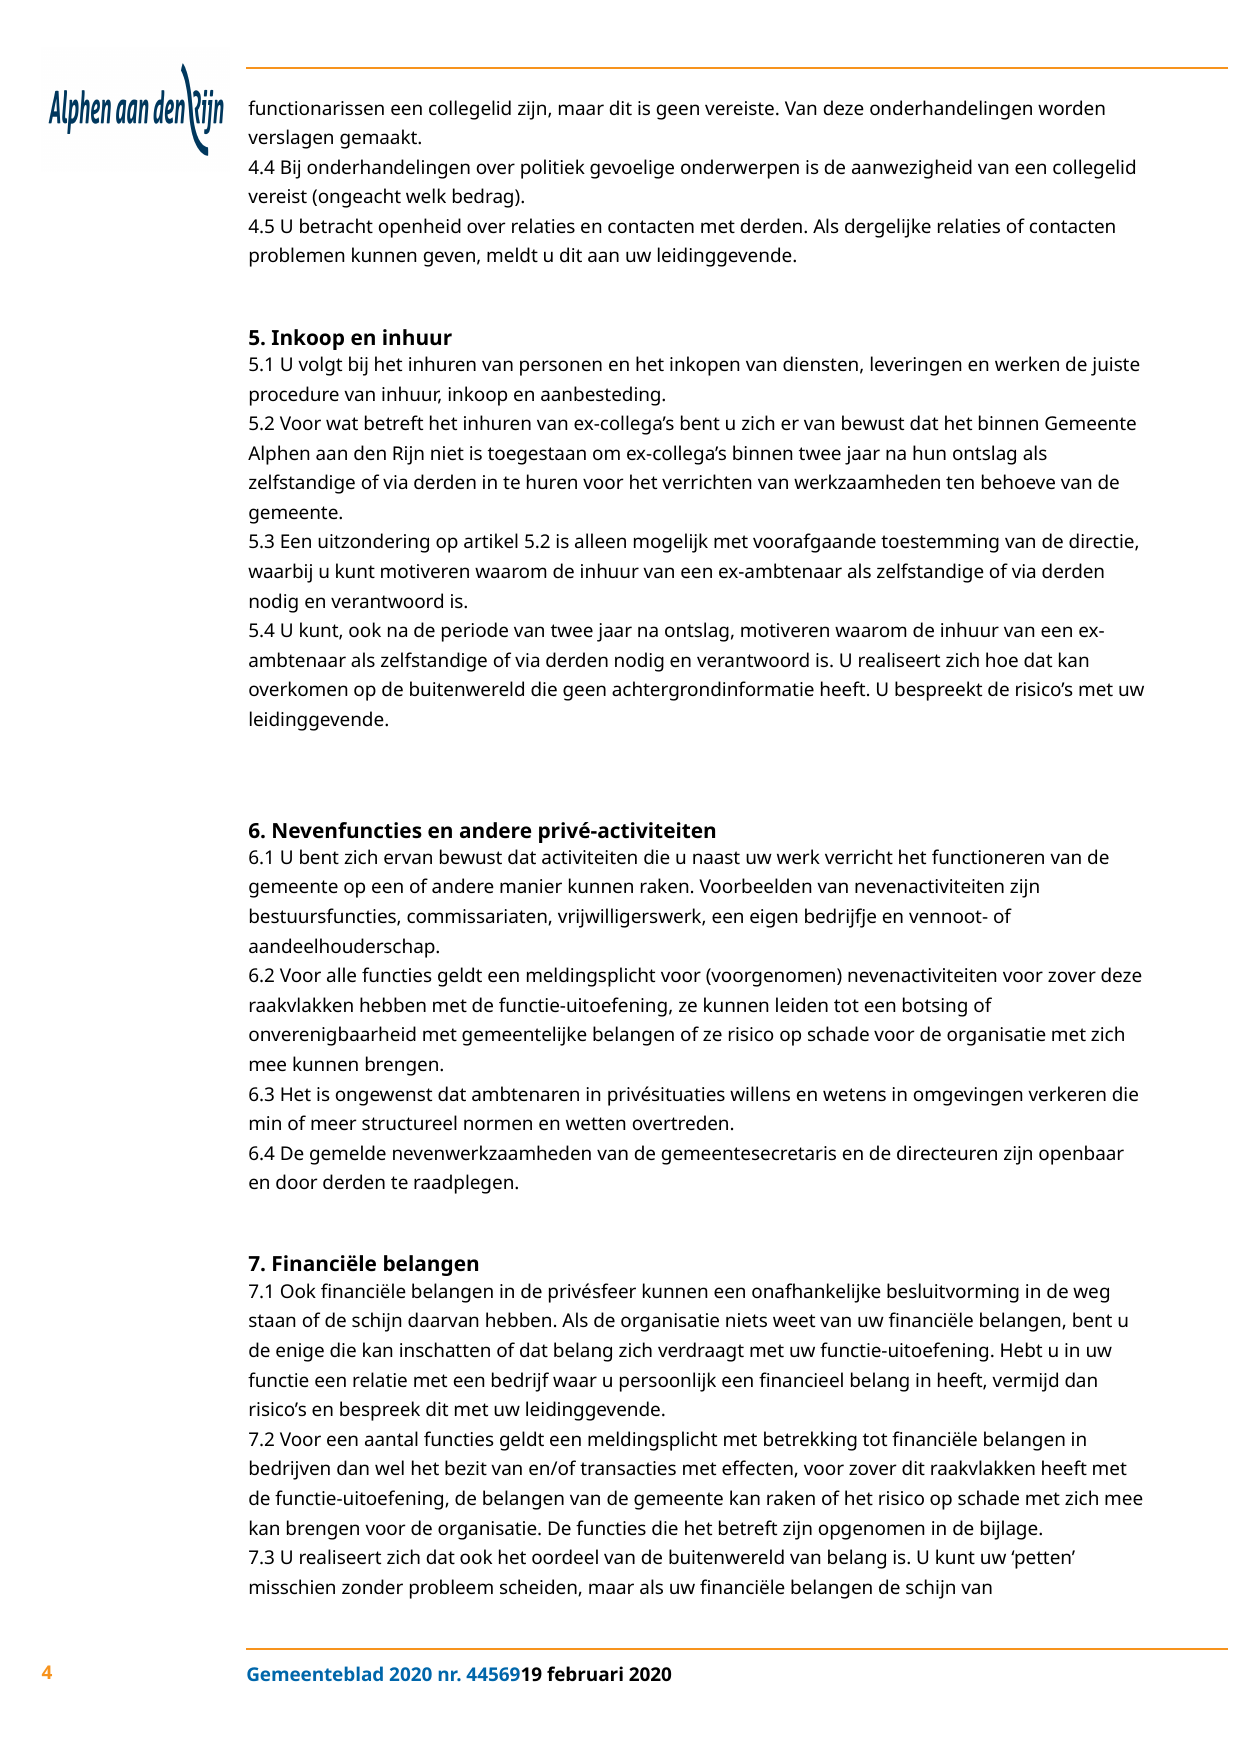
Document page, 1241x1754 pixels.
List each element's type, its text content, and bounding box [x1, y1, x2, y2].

text 7. Financiële belangen [248, 1249, 1152, 1278]
text 7.2 Voor een aantal functies geldt een meldingsplicht met betrekking tot financiële belangen in bedrijven dan wel het bezit van en/of transacties met effecten, voor zover dit raakvlakken heeft met de functie-uitoefening, de belangen van de gemeente kan raken of het risico op schade met zich mee kan brengen voor de organisatie. De functies die het betreft zijn opgenomen in de bijlage. [248, 1426, 1152, 1540]
text 4.4 Bij onderhandelingen over politiek gevoelige onderwerpen is de aanwezigheid van een collegelid vereist (ongeacht welk bedrag). [248, 154, 1152, 209]
text 6.1 U bent zich ervan bewust dat activiteiten die u naast uw werk verricht het functioneren van de gemeente op een of andere manier kunnen raken. Voorbeelden van nevenactiviteiten zijn bestuursfuncties, commissariaten, vrijwilligerswerk, een eigen bedrijfje en vennoot- of aandeelhouderschap. [248, 844, 1152, 959]
text 4.5 U betracht openheid over relaties en contacten met derden. Als dergelijke relaties of contacten problemen kunnen geven, meldt u dit aan uw leidinggevende. [248, 213, 1152, 268]
text 6. Nevenfuncties en andere privé-activiteiten [248, 816, 1152, 844]
text 5.4 U kunt, ook na de periode van twee jaar na ontslag, motiveren waarom de inhuur van een ex-ambtenaar als zelfstandige of via derden nodig en verantwoord is. U realiseert zich hoe dat kan overkomen op de buitenwereld die geen achtergrondinformatie heeft. U bespreekt de risico’s met uw leidinggevende. [248, 617, 1152, 732]
picture [41, 47, 231, 172]
text 7.3 U realiseert zich dat ook het oordeel van de buitenwereld van belang is. U kunt uw ‘petten’ misschien zonder probleem scheiden, maar als uw financiële belangen de schijn van [248, 1544, 1152, 1599]
text 5.1 U volgt bij het inhuren van personen en het inkopen van diensten, leveringen en werken de juiste procedure van inhuur, inkoop en aanbesteding. [248, 351, 1152, 406]
text 5.2 Voor wat betreft het inhuren van ex-collega’s bent u zich er van bewust dat het binnen Gemeente Alphen aan den Rijn niet is toegestaan om ex-collega’s binnen twee jaar na hun ontslag als zelfstandige of via derden in te huren voor het verrichten van werkzaamheden ten behoeve van de gemeente. [248, 410, 1152, 525]
text 6.2 Voor alle functies geldt een meldingsplicht voor (voorgenomen) nevenactiviteiten voor zover deze raakvlakken hebben met de functie-uitoefening, ze kunnen leiden tot een botsing of onverenigbaarheid met gemeentelijke belangen of ze risico op schade voor de organisatie met zich mee kunnen brengen. [248, 962, 1152, 1077]
text 5. Inkoop en inhuur [248, 323, 1152, 351]
text 6.4 De gemelde nevenwerkzaamheden van de gemeentesecretaris en de directeuren zijn openbaar en door derden te raadplegen. [248, 1140, 1152, 1195]
text functionarissen een collegelid zijn, maar dit is geen vereiste. Van deze onderhandelingen worden verslagen gemaakt. [248, 95, 1152, 150]
text 7.1 Ook financiële belangen in de privésfeer kunnen een onafhankelijke besluitvorming in de weg staan of de schijn daarvan hebben. Als de organisatie niets weet van uw financiële belangen, bent u de enige die kan inschatten of dat belang zich verdraagt met uw functie-uitoefening. Hebt u in uw functie een relatie met een bedrijf waar u persoonlijk een financieel belang in heeft, vermijd dan risico’s en bespreek dit met uw leidinggevende. [248, 1278, 1152, 1422]
text 6.3 Het is ongewenst dat ambtenaren in privésituaties willens en wetens in omgevingen verkeren die min of meer structureel normen en wetten overtreden. [248, 1081, 1152, 1136]
text 5.3 Een uitzondering op artikel 5.2 is alleen mogelijk met voorafgaande toestemming van de directie, waarbij u kunt motiveren waarom de inhuur van een ex-ambtenaar als zelfstandige of via derden nodig en verantwoord is. [248, 529, 1152, 613]
